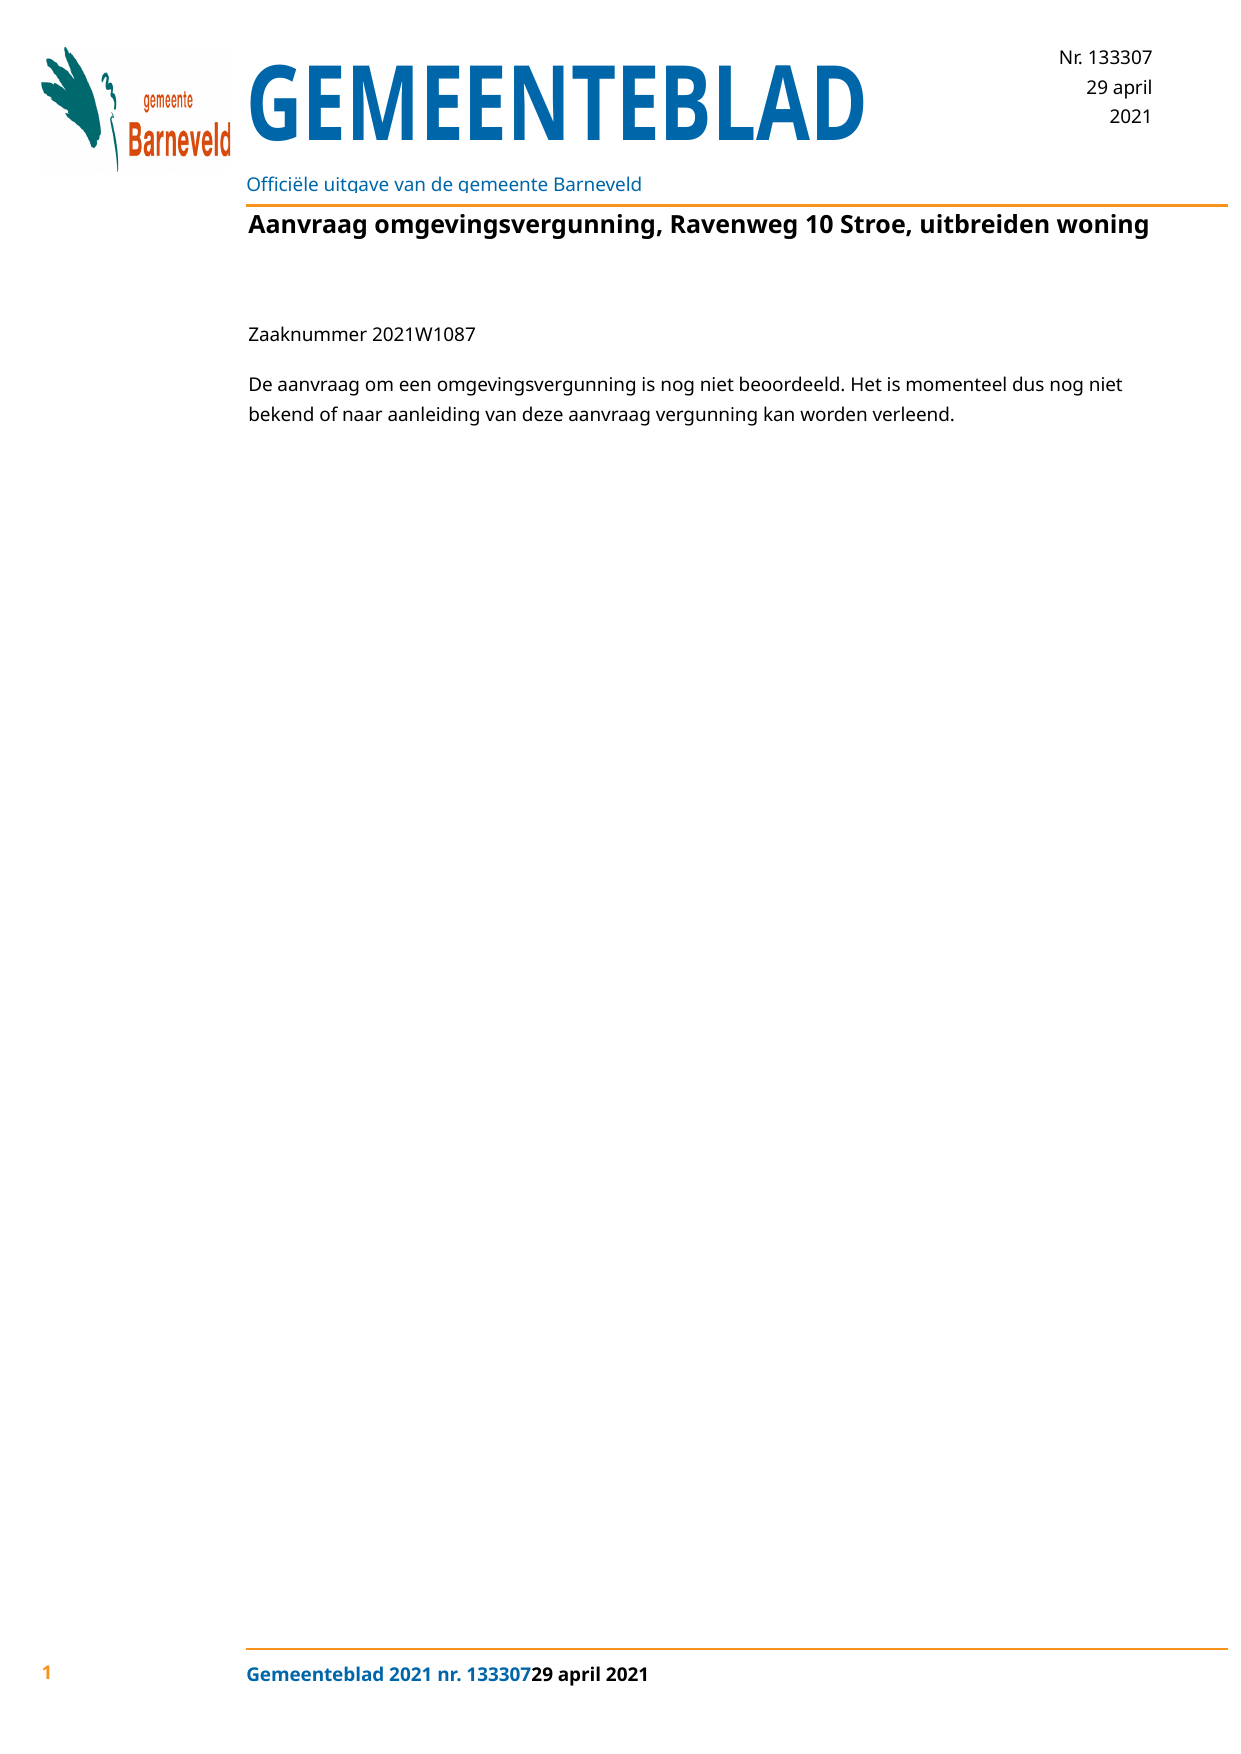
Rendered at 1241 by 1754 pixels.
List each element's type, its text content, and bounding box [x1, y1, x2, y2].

text Aanvraag omgevingsvergunning, Ravenweg 10 Stroe, uitbreiden woning [248, 207, 1152, 241]
text Zaaknummer 2021W1087 [248, 321, 1152, 346]
picture [41, 47, 231, 172]
text De aanvraag om een omgevingsvergunning is nog niet beoordeeld. Het is momenteel dus nog niet bekend of naar aanleiding van deze aanvraag vergunning kan worden verleend. [248, 371, 1152, 426]
